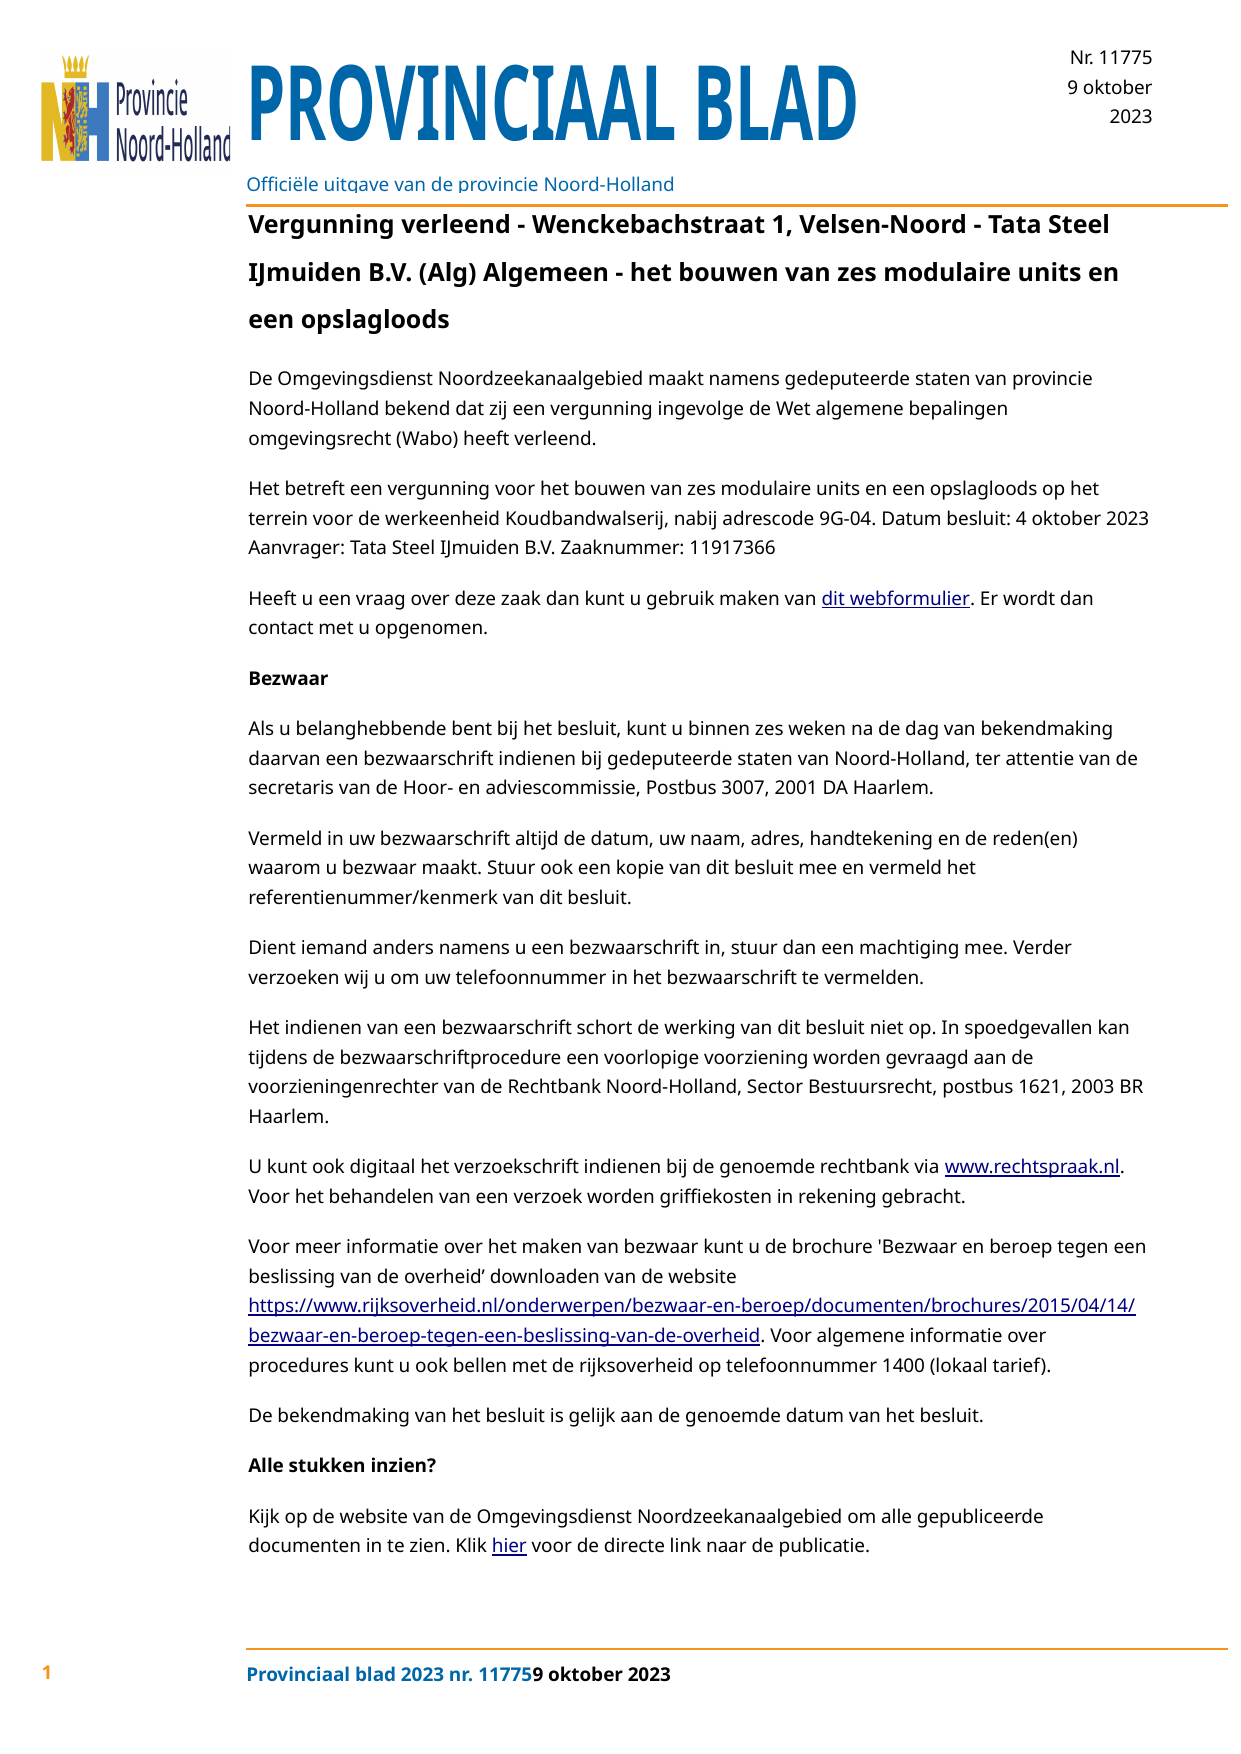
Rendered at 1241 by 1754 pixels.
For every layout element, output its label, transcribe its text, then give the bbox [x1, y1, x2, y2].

text Heeft u een vraag over deze zaak dan kunt u gebruik maken van dit webformulier. Er wordt dan contact met u opgenomen. [248, 585, 1152, 640]
text Dient iemand anders namens u een bezwaarschrift in, stuur dan een machtiging mee. Verder verzoeken wij u om uw telefoonnummer in het bezwaarschrift te vermelden. [248, 934, 1152, 989]
text Bezwaar [248, 665, 1152, 690]
text Voor meer informatie over het maken van bezwaar kunt u de brochure 'Bezwaar en beroep tegen een beslissing van de overheid’ downloaden van de website https://www.rijksoverheid.nl/onderwerpen/bezwaar-en-beroep/documenten/brochures/2015/04/14/bezwaar-en-beroep-tegen-een-beslissing-van-de-overheid. Voor algemene informatie over procedures kunt u ook bellen met de rijksoverheid op telefoonnummer 1400 (lokaal tarief). [248, 1233, 1152, 1377]
text Als u belanghebbende bent bij het besluit, kunt u binnen zes weken na de dag van bekendmaking daarvan een bezwaarschrift indienen bij gedeputeerde staten van Noord-Holland, ter attentie van de secretaris van de Hoor- en adviescommissie, Postbus 3007, 2001 DA Haarlem. [248, 715, 1152, 800]
text De Omgevingsdienst Noordzeekanaalgebied maakt namens gedeputeerde staten van provincie Noord-Holland bekend dat zij een vergunning ingevolge de Wet algemene bepalingen omgevingsrecht (Wabo) heeft verleend. [248, 366, 1152, 450]
text Het indienen van een bezwaarschrift schort de werking van dit besluit niet op. In spoedgevallen kan tijdens de bezwaarschriftprocedure een voorlopige voorziening worden gevraagd aan de voorzieningenrechter van de Rechtbank Noord-Holland, Sector Bestuursrecht, postbus 1621, 2003 BR Haarlem. [248, 1014, 1152, 1129]
text Alle stukken inzien? [248, 1453, 1152, 1478]
text U kunt ook digitaal het verzoekschrift indienen bij de genoemde rechtbank via www.rechtspraak.nl. Voor het behandelen van een verzoek worden griffiekosten in rekening gebracht. [248, 1153, 1152, 1209]
text Het betreft een vergunning voor het bouwen van zes modulaire units en een opslagloods op het terrein voor de werkeenheid Koudbandwalserij, nabij adrescode 9G-04. Datum besluit: 4 oktober 2023 Aanvrager: Tata Steel IJmuiden B.V. Zaaknummer: 11917366 [248, 475, 1152, 560]
text Vermeld in uw bezwaarschrift altijd de datum, uw naam, adres, handtekening en de reden(en) waarom u bezwaar maakt. Stuur ook een kopie van dit besluit mee en vermeld het referentienummer/kenmerk van dit besluit. [248, 825, 1152, 909]
picture [41, 47, 231, 172]
text Vergunning verleend - Wenckebachstraat 1, Velsen-Noord - Tata Steel IJmuiden B.V. (Alg) Algemeen - het bouwen van zes modulaire units en een opslagloods [248, 207, 1152, 336]
text De bekendmaking van het besluit is gelijk aan de genoemde datum van het besluit. [248, 1402, 1152, 1428]
text Kijk op de website van de Omgevingsdienst Noordzeekanaalgebied om alle gepubliceerde documenten in te zien. Klik hier voor de directe link naar de publicatie. [248, 1503, 1152, 1558]
